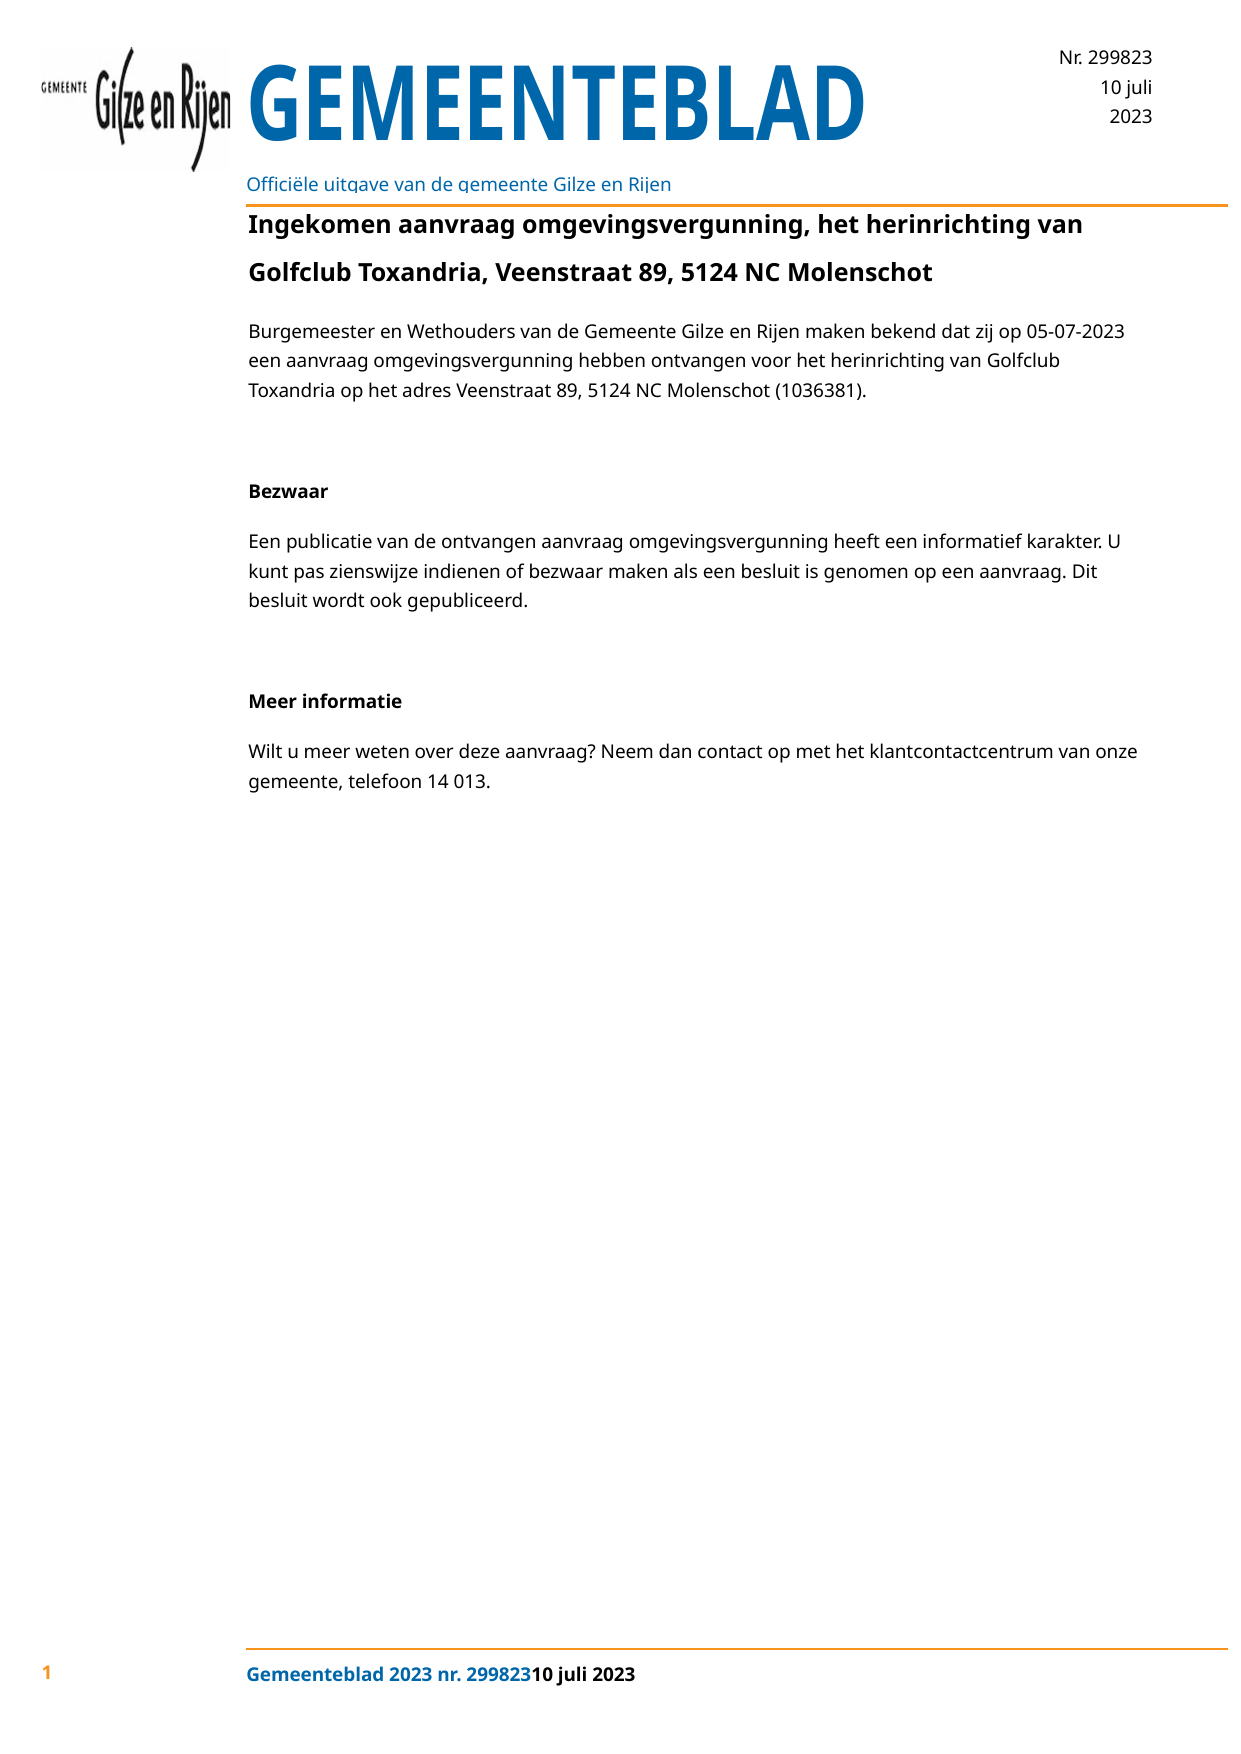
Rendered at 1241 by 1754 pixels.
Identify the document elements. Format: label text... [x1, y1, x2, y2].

text Burgemeester en Wethouders van de Gemeente Gilze en Rijen maken bekend dat zij op 05-07-2023 een aanvraag omgevingsvergunning hebben ontvangen voor het herinrichting van Golfclub Toxandria op het adres Veenstraat 89, 5124 NC Molenschot (1036381). [248, 318, 1152, 403]
text Meer informatie [248, 688, 1152, 714]
text Ingekomen aanvraag omgevingsvergunning, het herinrichting van Golfclub Toxandria, Veenstraat 89, 5124 NC Molenschot [248, 207, 1152, 288]
picture [41, 47, 231, 172]
text Een publicatie van de ontvangen aanvraag omgevingsvergunning heeft een informatief karakter. U kunt pas zienswijze indienen of bezwaar maken als een besluit is genomen op een aanvraag. Dit besluit wordt ook gepubliceerd. [248, 528, 1152, 613]
text Wilt u meer weten over deze aanvraag? Neem dan contact op met het klantcontactcentrum van onze gemeente, telefoon 14 013. [248, 739, 1152, 794]
text Bezwaar [248, 478, 1152, 504]
